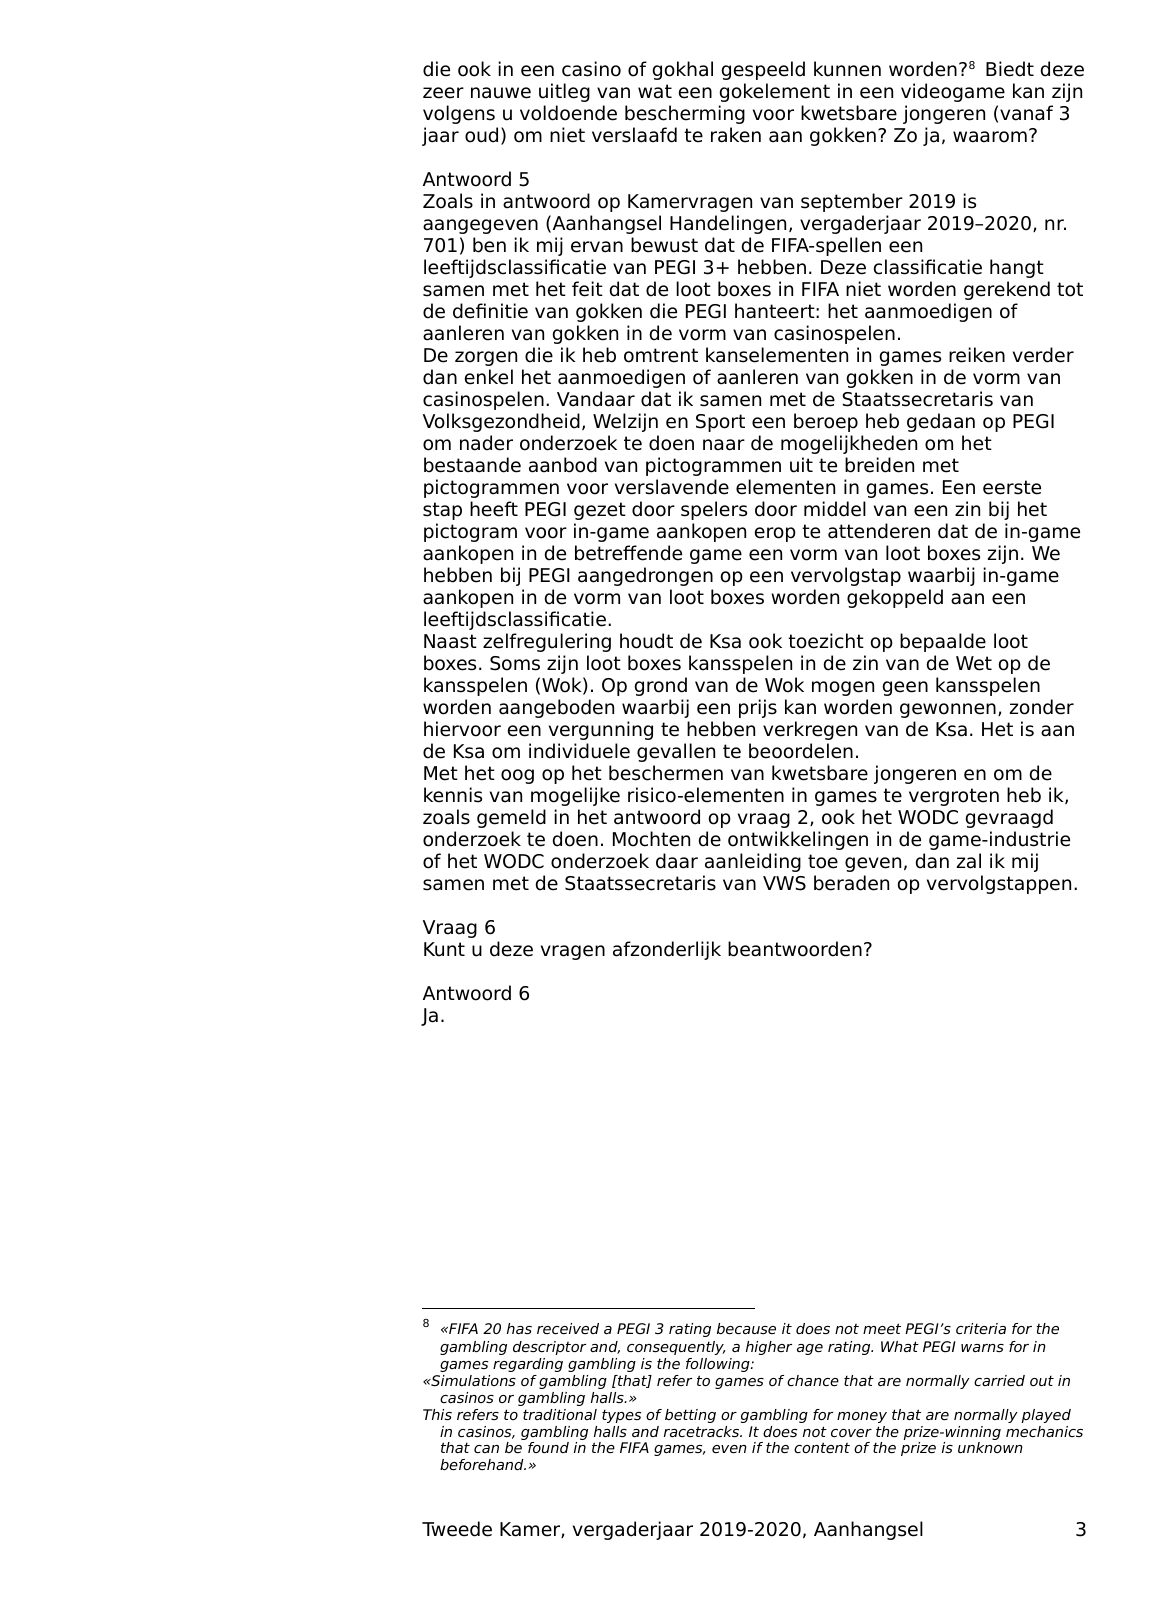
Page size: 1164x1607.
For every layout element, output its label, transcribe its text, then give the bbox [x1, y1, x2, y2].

text Antwoord 5 [422, 169, 1087, 191]
text «FIFA 20 has received a PEGI 3 rating because it does not meet PEGI’s criteria for the gambling descriptor and, consequently, a higher age rating. What PEGI warns for in games regarding gambling is the following: [422, 1317, 1087, 1373]
text «Simulations of gambling [that] refer to games of chance that are normally carried out in casinos or gambling halls.» [422, 1373, 1087, 1407]
text This refers to traditional types of betting or gambling for money that are normally played in casinos, gambling halls and racetracks. It does not cover the prize-winning mechanics that can be found in the FIFA games, even if the content of the prize is unknown beforehand.» [422, 1407, 1087, 1474]
text Vraag 6 [422, 917, 1087, 939]
text Naast zelfregulering houdt de Ksa ook toezicht op bepaalde loot boxes. Soms zijn loot boxes kansspelen in de zin van de Wet op de kansspelen (Wok). Op grond van de Wok mogen geen kansspelen worden aangeboden waarbij een prijs kan worden gewonnen, zonder hiervoor een vergunning te hebben verkregen van de Ksa. Het is aan de Ksa om individuele gevallen te beoordelen. [422, 631, 1087, 763]
text Zoals in antwoord op Kamervragen van september 2019 is aangegeven (Aanhangsel Handelingen, vergaderjaar 2019–2020, nr. 701) ben ik mij ervan bewust dat de FIFA-spellen een leeftijdsclassificatie van PEGI 3+ hebben. Deze classificatie hangt samen met het feit dat de loot boxes in FIFA niet worden gerekend tot de definitie van gokken die PEGI hanteert: het aanmoedigen of aanleren van gokken in de vorm van casinospelen. [422, 191, 1087, 345]
text die ook in een casino of gokhal gespeeld kunnen worden? Biedt deze zeer nauwe uitleg van wat een gokelement in een videogame kan zijn volgens u voldoende bescherming voor kwetsbare jongeren (vanaf 3 jaar oud) om niet verslaafd te raken aan gokken? Zo ja, waarom? [422, 59, 1087, 147]
text Antwoord 6 [422, 983, 1087, 1005]
text Met het oog op het beschermen van kwetsbare jongeren en om de kennis van mogelijke risico-elementen in games te vergroten heb ik, zoals gemeld in het antwoord op vraag 2, ook het WODC gevraagd onderzoek te doen. Mochten de ontwikkelingen in de game-industrie of het WODC onderzoek daar aanleiding toe geven, dan zal ik mij samen met de Staatssecretaris van VWS beraden op vervolgstappen. [422, 763, 1087, 894]
text Kunt u deze vragen afzonderlijk beantwoorden? [422, 939, 1087, 961]
text De zorgen die ik heb omtrent kanselementen in games reiken verder dan enkel het aanmoedigen of aanleren van gokken in de vorm van casinospelen. Vandaar dat ik samen met de Staatssecretaris van Volksgezondheid, Welzijn en Sport een beroep heb gedaan op PEGI om nader onderzoek te doen naar de mogelijkheden om het bestaande aanbod van pictogrammen uit te breiden met pictogrammen voor verslavende elementen in games. Een eerste stap heeft PEGI gezet door spelers door middel van een zin bij het pictogram voor in-game aankopen erop te attenderen dat de in-game aankopen in de betreffende game een vorm van loot boxes zijn. We hebben bij PEGI aangedrongen op een vervolgstap waarbij in-game aankopen in de vorm van loot boxes worden gekoppeld aan een leeftijdsclassificatie. [422, 345, 1087, 631]
text Ja. [422, 1005, 1087, 1027]
